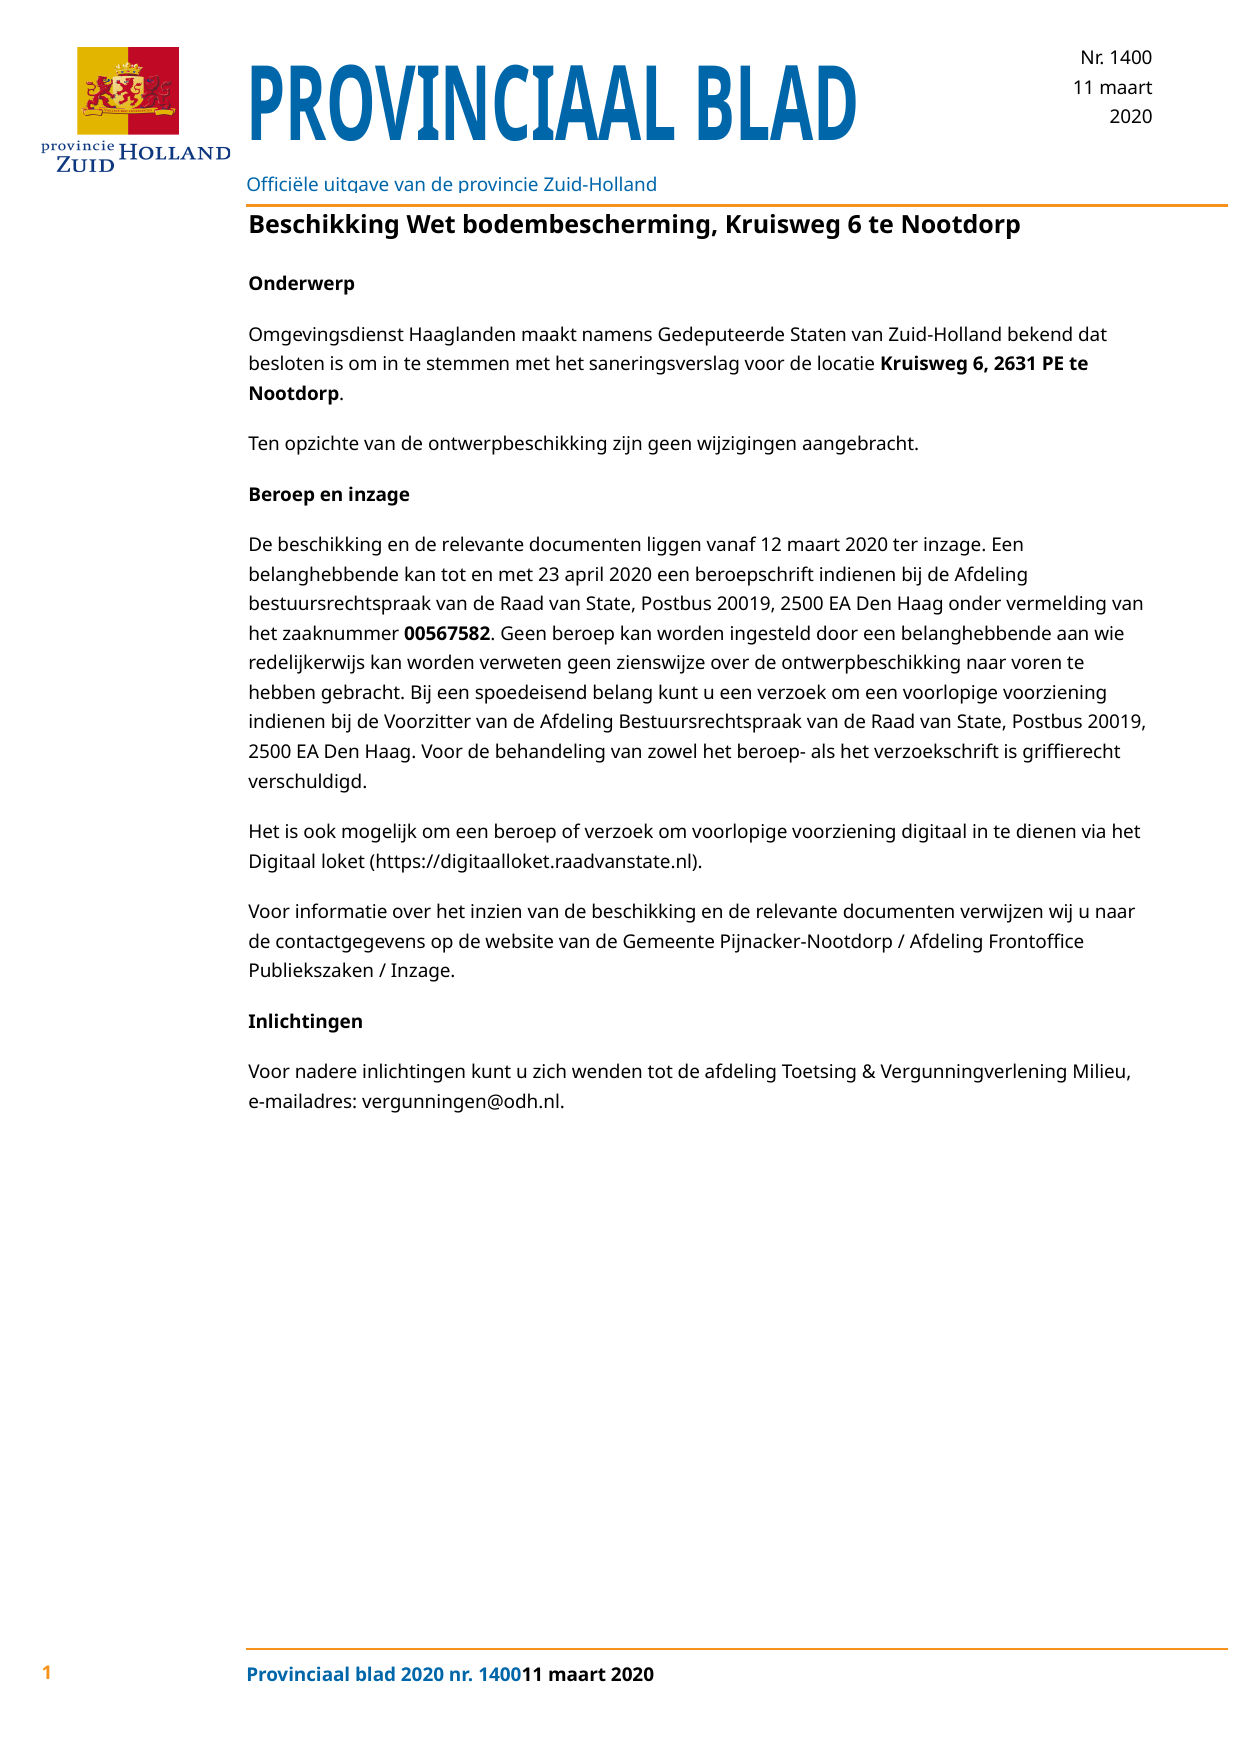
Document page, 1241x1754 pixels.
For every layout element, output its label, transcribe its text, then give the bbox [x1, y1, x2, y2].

text Inlichtingen [248, 1008, 1152, 1033]
text Beroep en inzage [248, 481, 1152, 506]
text Voor nadere inlichtingen kunt u zich wenden tot de afdeling Toetsing & Vergunningverlening Milieu, e-mailadres: vergunningen@odh.nl. [248, 1058, 1152, 1113]
text De beschikking en de relevante documenten liggen vanaf 12 maart 2020 ter inzage. Een belanghebbende kan tot en met 23 april 2020 een beroepschrift indienen bij de Afdeling bestuursrechtspraak van de Raad van State, Postbus 20019, 2500 EA Den Haag onder vermelding van het zaaknummer 00567582. Geen beroep kan worden ingesteld door een belanghebbende aan wie redelijkerwijs kan worden verweten geen zienswijze over de ontwerpbeschikking naar voren te hebben gebracht. Bij een spoedeisend belang kunt u een verzoek om een voorlopige voorziening indienen bij de Voorzitter van de Afdeling Bestuursrechtspraak van de Raad van State, Postbus 20019, 2500 EA Den Haag. Voor de behandeling van zowel het beroep- als het verzoekschrift is griffierecht verschuldigd. [248, 531, 1152, 793]
text Ten opzichte van de ontwerpbeschikking zijn geen wijzigingen aangebracht. [248, 430, 1152, 456]
text Onderwerp [248, 270, 1152, 296]
text Voor informatie over het inzien van de beschikking en de relevante documenten verwijzen wij u naar de contactgegevens op de website van de Gemeente Pijnacker-Nootdorp / Afdeling Frontoffice Publiekszaken / Inzage. [248, 898, 1152, 983]
text Het is ook mogelijk om een beroep of verzoek om voorlopige voorziening digitaal in te dienen via het Digitaal loket (https://digitaalloket.raadvanstate.nl). [248, 818, 1152, 873]
text Beschikking Wet bodembescherming, Kruisweg 6 te Nootdorp [248, 207, 1152, 241]
text Omgevingsdienst Haaglanden maakt namens Gedeputeerde Staten van Zuid-Holland bekend dat besloten is om in te stemmen met het saneringsverslag voor de locatie Kruisweg 6, 2631 PE te Nootdorp. [248, 321, 1152, 406]
picture [41, 47, 231, 172]
